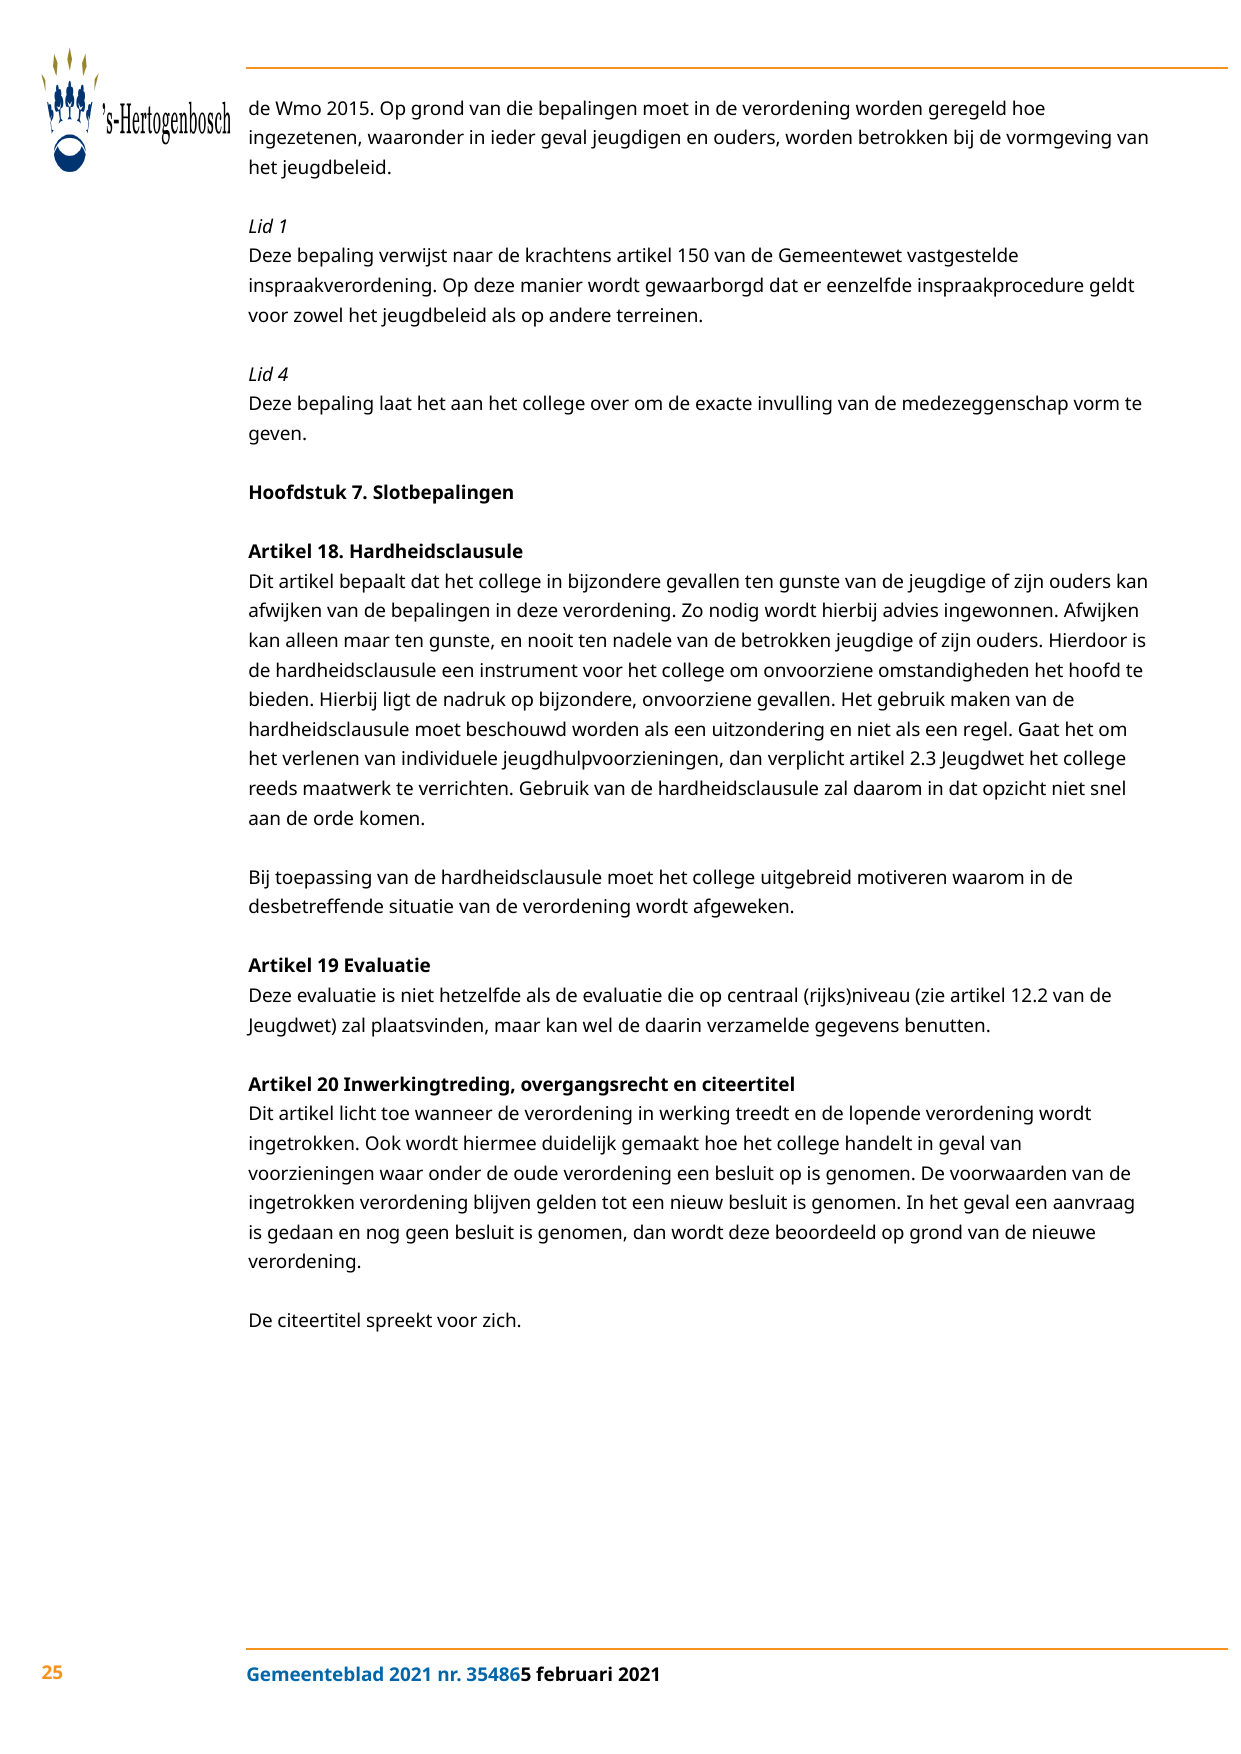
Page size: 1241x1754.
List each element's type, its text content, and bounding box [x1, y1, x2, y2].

text Artikel 20 Inwerkingtreding, overgangsrecht en citeertitel [248, 1071, 1152, 1097]
text Deze bepaling verwijst naar de krachtens artikel 150 van de Gemeentewet vastgestelde inspraakverordening. Op deze manier wordt gewaarborgd dat er eenzelfde inspraakprocedure geldt voor zowel het jeugdbeleid als op andere terreinen. [248, 243, 1152, 328]
text Hoofdstuk 7. Slotbepalingen [248, 479, 1152, 505]
text Artikel 19 Evaluatie [248, 953, 1152, 978]
text Lid 1 [248, 213, 1152, 239]
text Dit artikel licht toe wanneer de verordening in werking treedt en de lopende verordening wordt ingetrokken. Ook wordt hiermee duidelijk gemaakt hoe het college handelt in geval van voorzieningen waar onder de oude verordening een besluit op is genomen. De voorwaarden van de ingetrokken verordening blijven gelden tot een nieuw besluit is genomen. In het geval een aanvraag is gedaan en nog geen besluit is genomen, dan wordt deze beoordeeld op grond van de nieuwe verordening. [248, 1101, 1152, 1274]
text Deze bepaling laat het aan het college over om de exacte invulling van de medezeggenschap vorm te geven. [248, 391, 1152, 446]
text De citeertitel spreekt voor zich. [248, 1308, 1152, 1333]
text Deze evaluatie is niet hetzelfde als de evaluatie die op centraal (rijks)niveau (zie artikel 12.2 van de Jeugdwet) zal plaatsvinden, maar kan wel de daarin verzamelde gegevens benutten. [248, 982, 1152, 1038]
text Lid 4 [248, 361, 1152, 387]
text Bij toepassing van de hardheidsclausule moet het college uitgebreid motiveren waarom in de desbetreffende situatie van de verordening wordt afgeweken. [248, 864, 1152, 919]
text de Wmo 2015. Op grond van die bepalingen moet in de verordening worden geregeld hoe ingezetenen, waaronder in ieder geval jeugdigen en ouders, worden betrokken bij de vormgeving van het jeugdbeleid. [248, 95, 1152, 180]
text Artikel 18. Hardheidsclausule [248, 538, 1152, 564]
text Dit artikel bepaalt dat het college in bijzondere gevallen ten gunste van de jeugdige of zijn ouders kan afwijken van de bepalingen in deze verordening. Zo nodig wordt hierbij advies ingewonnen. Afwijken kan alleen maar ten gunste, en nooit ten nadele van de betrokken jeugdige of zijn ouders. Hierdoor is de hardheidsclausule een instrument voor het college om onvoorziene omstandigheden het hoofd te bieden. Hierbij ligt de nadruk op bijzondere, onvoorziene gevallen. Het gebruik maken van de hardheidsclausule moet beschouwd worden als een uitzondering en niet als een regel. Gaat het om het verlenen van individuele jeugdhulpvoorzieningen, dan verplicht artikel 2.3 Jeugdwet het college reeds maatwerk te verrichten. Gebruik van de hardheidsclausule zal daarom in dat opzicht niet snel aan de orde komen. [248, 568, 1152, 831]
picture [41, 47, 231, 172]
